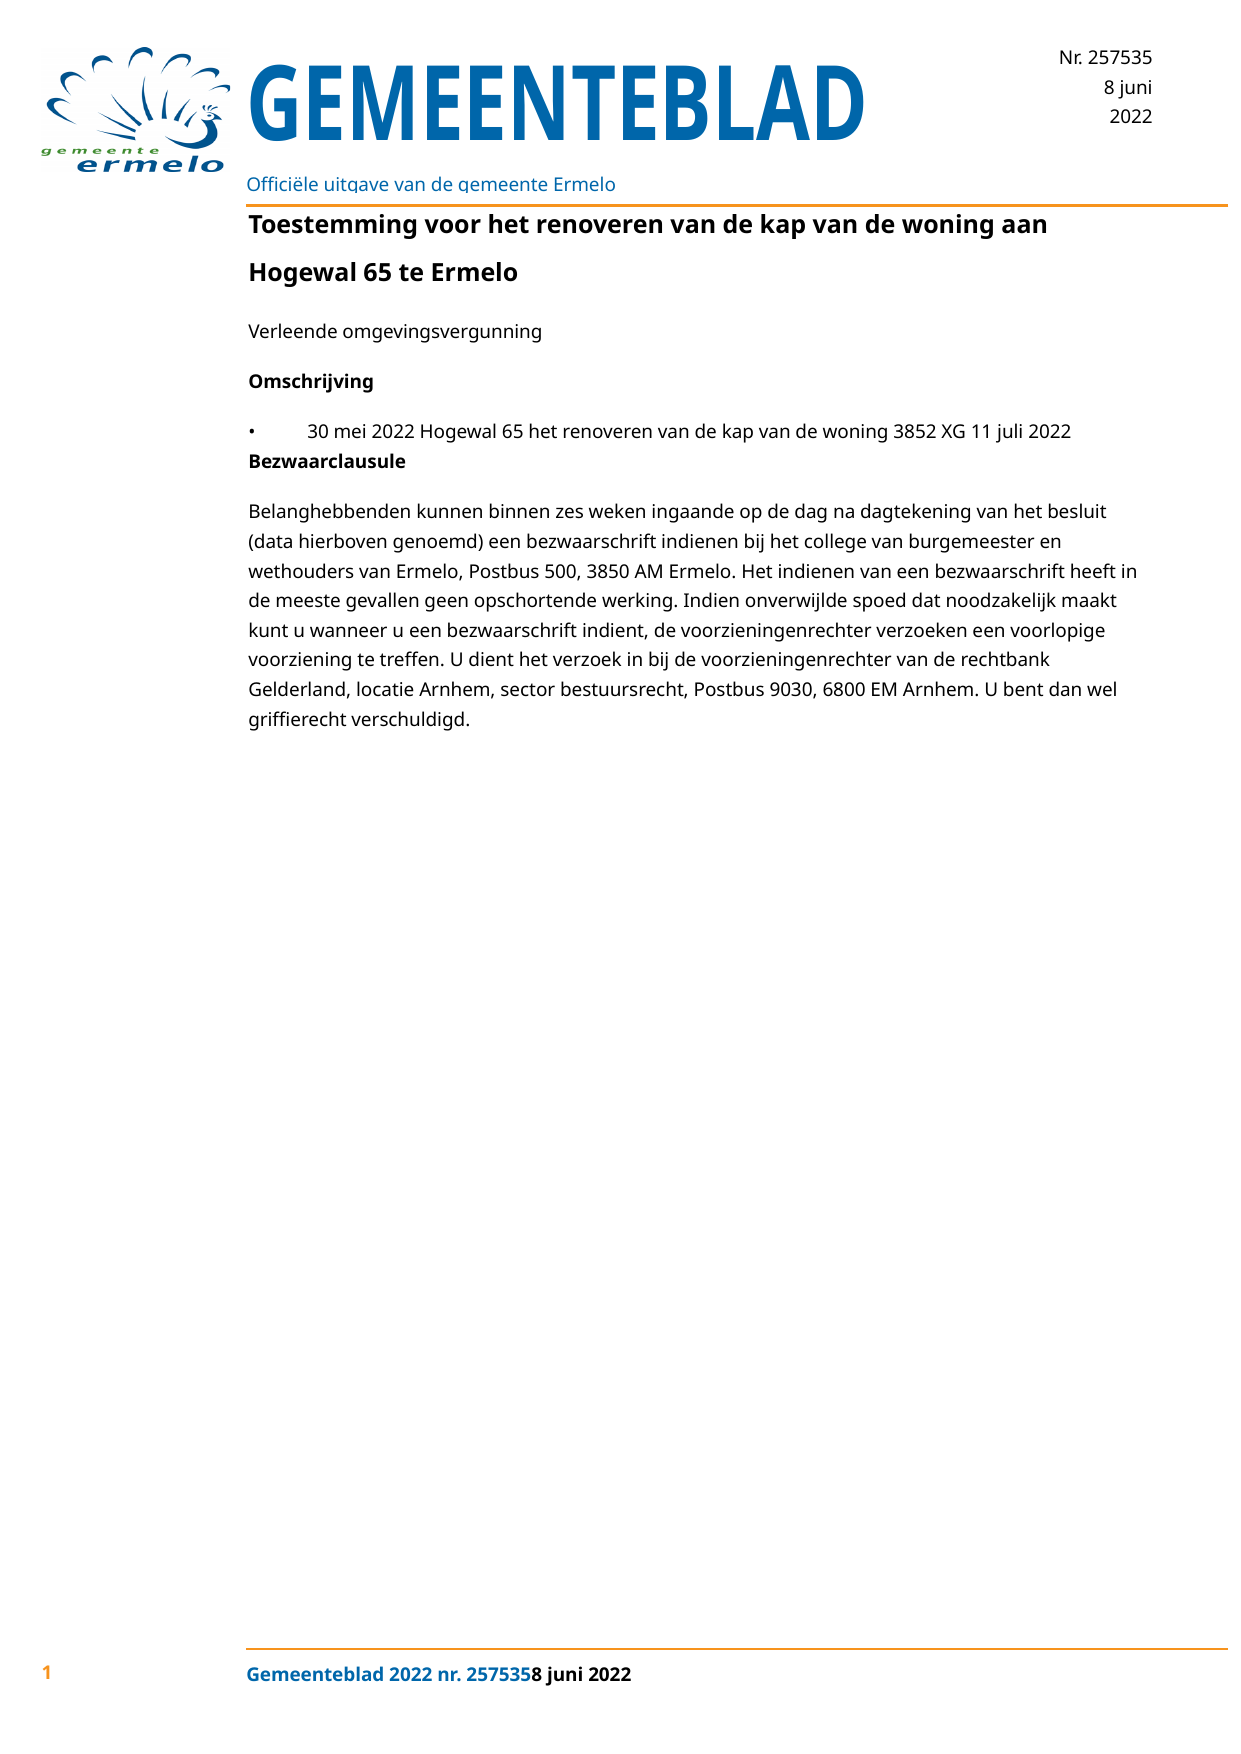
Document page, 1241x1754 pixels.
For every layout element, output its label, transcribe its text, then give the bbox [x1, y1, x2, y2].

text Omschrijving [248, 368, 1152, 394]
text Verleende omgevingsvergunning [248, 318, 1152, 344]
text Belanghebbenden kunnen binnen zes weken ingaande op de dag na dagtekening van het besluit (data hierboven genoemd) een bezwaarschrift indienen bij het college van burgemeester en wethouders van Ermelo, Postbus 500, 3850 AM Ermelo. Het indienen van een bezwaarschrift heeft in de meeste gevallen geen opschortende werking. Indien onverwijlde spoed dat noodzakelijk maakt kunt u wanneer u een bezwaarschrift indient, de voorzieningenrechter verzoeken een voorlopige voorziening te treffen. U dient het verzoek in bij de voorzieningenrechter van de rechtbank Gelderland, locatie Arnhem, sector bestuursrecht, Postbus 9030, 6800 EM Arnhem. U bent dan wel griffierecht verschuldigd. [248, 499, 1152, 732]
list 30 mei 2022 Hogewal 65 het renoveren van de kap van de woning 3852 XG 11 juli 2022 [248, 419, 1152, 444]
picture [41, 47, 231, 172]
text Toestemming voor het renoveren van de kap van de woning aan Hogewal 65 te Ermelo [248, 207, 1152, 288]
text Bezwaarclausule [248, 448, 1152, 474]
